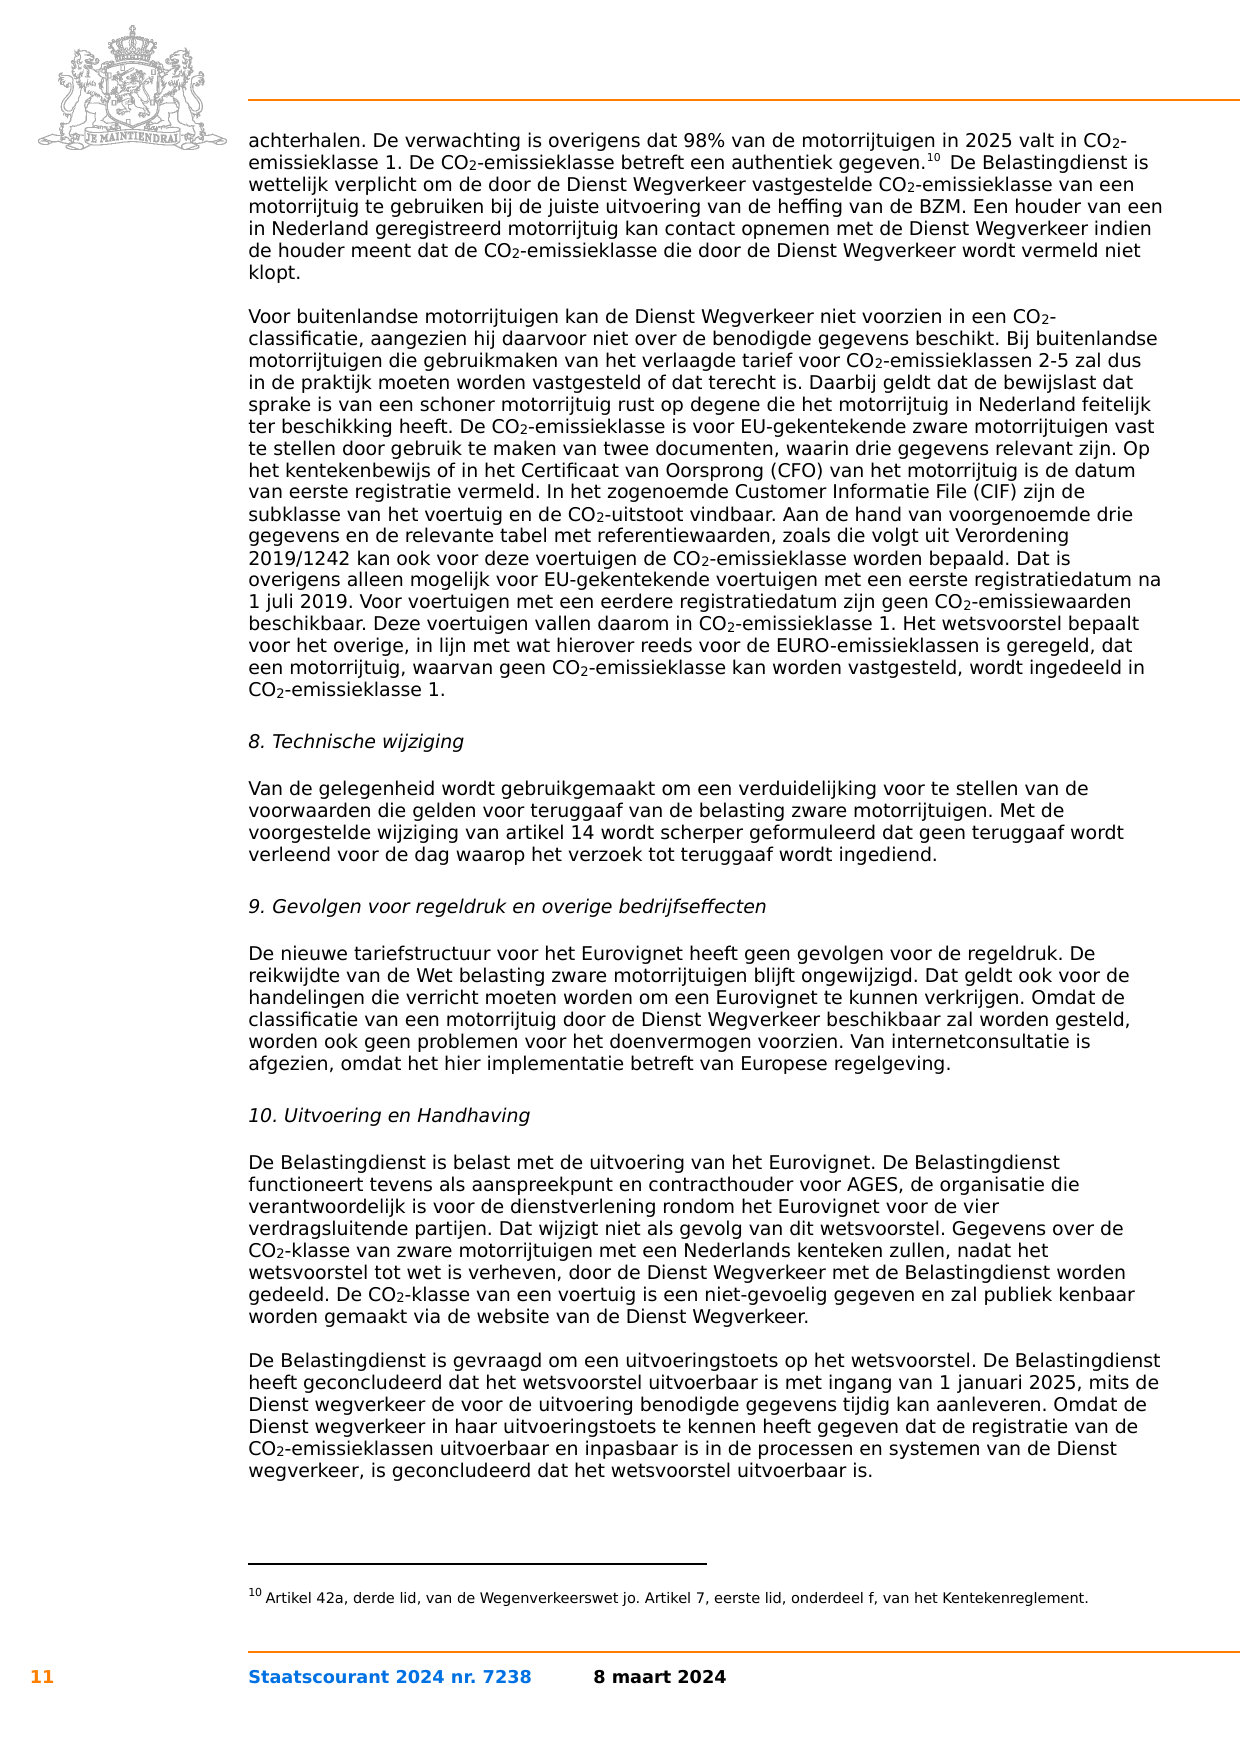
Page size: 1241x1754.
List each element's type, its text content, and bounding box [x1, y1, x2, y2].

picture [38, 25, 227, 150]
text De Belastingdienst is gevraagd om een uitvoeringstoets op het wetsvoorstel. De Belastingdienst heeft geconcludeerd dat het wetsvoorstel uitvoerbaar is met ingang van 1 januari 2025, mits de Dienst wegverkeer de voor de uitvoering benodigde gegevens tijdig kan aanleveren. Omdat de Dienst wegverkeer in haar uitvoeringstoets te kennen heeft gegeven dat de registratie van de CO2-emissieklassen uitvoerbaar en inpasbaar is in de processen en systemen van de Dienst wegverkeer, is geconcludeerd dat het wetsvoorstel uitvoerbaar is. [248, 1350, 1163, 1482]
subtitle 9. Gevolgen voor regeldruk en overige bedrijfseffecten [248, 896, 1163, 918]
text De Belastingdienst is belast met de uitvoering van het Eurovignet. De Belastingdienst functioneert tevens als aanspreekpunt en contracthouder voor AGES, de organisatie die verantwoordelijk is voor de dienstverlening rondom het Eurovignet voor de vier verdragsluitende partijen. Dat wijzigt niet als gevolg van dit wetsvoorstel. Gegevens over de CO2-klasse van zware motorrijtuigen met een Nederlands kenteken zullen, nadat het wetsvoorstel tot wet is verheven, door de Dienst Wegverkeer met de Belastingdienst worden gedeeld. De CO2-klasse van een voertuig is een niet-gevoelig gegeven en zal publiek kenbaar worden gemaakt via de website van de Dienst Wegverkeer. [248, 1152, 1163, 1328]
text De nieuwe tariefstructuur voor het Eurovignet heeft geen gevolgen voor de regeldruk. De reikwijdte van de Wet belasting zware motorrijtuigen blijft ongewijzigd. Dat geldt ook voor de handelingen die verricht moeten worden om een Eurovignet te kunnen verkrijgen. Omdat de classificatie van een motorrijtuig door de Dienst Wegverkeer beschikbaar zal worden gesteld, worden ook geen problemen voor het doenvermogen voorzien. Van internetconsultatie is afgezien, omdat het hier implementatie betreft van Europese regelgeving. [248, 943, 1163, 1075]
text Artikel 42a, derde lid, van de Wegenverkeerswet jo. Artikel 7, eerste lid, onderdeel f, van het Kentekenreglement. [248, 1586, 1163, 1608]
subtitle 10. Uitvoering en Handhaving [248, 1105, 1163, 1127]
text Voor buitenlandse motorrijtuigen kan de Dienst Wegverkeer niet voorzien in een CO2-classificatie, aangezien hij daarvoor niet over de benodigde gegevens beschikt. Bij buitenlandse motorrijtuigen die gebruikmaken van het verlaagde tarief voor CO2-emissieklassen 2-5 zal dus in de praktijk moeten worden vastgesteld of dat terecht is. Daarbij geldt dat de bewijslast dat sprake is van een schoner motorrijtuig rust op degene die het motorrijtuig in Nederland feitelijk ter beschikking heeft. De CO2-emissieklasse is voor EU-gekentekende zware motorrijtuigen vast te stellen door gebruik te maken van twee documenten, waarin drie gegevens relevant zijn. Op het kentekenbewijs of in het Certificaat van Oorsprong (CFO) van het motorrijtuig is de datum van eerste registratie vermeld. In het zogenoemde Customer Informatie File (CIF) zijn de subklasse van het voertuig en de CO2-uitstoot vindbaar. Aan de hand van voorgenoemde drie gegevens en de relevante tabel met referentiewaarden, zoals die volgt uit Verordening 2019/1242 kan ook voor deze voertuigen de CO2-emissieklasse worden bepaald. Dat is overigens alleen mogelijk voor EU-gekentekende voertuigen met een eerste registratiedatum na 1 juli 2019. Voor voertuigen met een eerdere registratiedatum zijn geen CO2-emissiewaarden beschikbaar. Deze voertuigen vallen daarom in CO2-emissieklasse 1. Het wetsvoorstel bepaalt voor het overige, in lijn met wat hierover reeds voor de EURO-emissieklassen is geregeld, dat een motorrijtuig, waarvan geen CO2-emissieklasse kan worden vastgesteld, wordt ingedeeld in CO2-emissieklasse 1. [248, 306, 1163, 701]
text achterhalen. De verwachting is overigens dat 98% van de motorrijtuigen in 2025 valt in CO2-emissieklasse 1. De CO2-emissieklasse betreft een authentiek gegeven. De Belastingdienst is wettelijk verplicht om de door de Dienst Wegverkeer vastgestelde CO2-emissieklasse van een motorrijtuig te gebruiken bij de juiste uitvoering van de heffing van de BZM. Een houder van een in Nederland geregistreerd motorrijtuig kan contact opnemen met de Dienst Wegverkeer indien de houder meent dat de CO2-emissieklasse die door de Dienst Wegverkeer wordt vermeld niet klopt. [248, 130, 1163, 284]
subtitle 8. Technische wijziging [248, 731, 1163, 753]
text Van de gelegenheid wordt gebruikgemaakt om een verduidelijking voor te stellen van de voorwaarden die gelden voor teruggaaf van de belasting zware motorrijtuigen. Met de voorgestelde wijziging van artikel 14 wordt scherper geformuleerd dat geen teruggaaf wordt verleend voor de dag waarop het verzoek tot teruggaaf wordt ingediend. [248, 778, 1163, 866]
